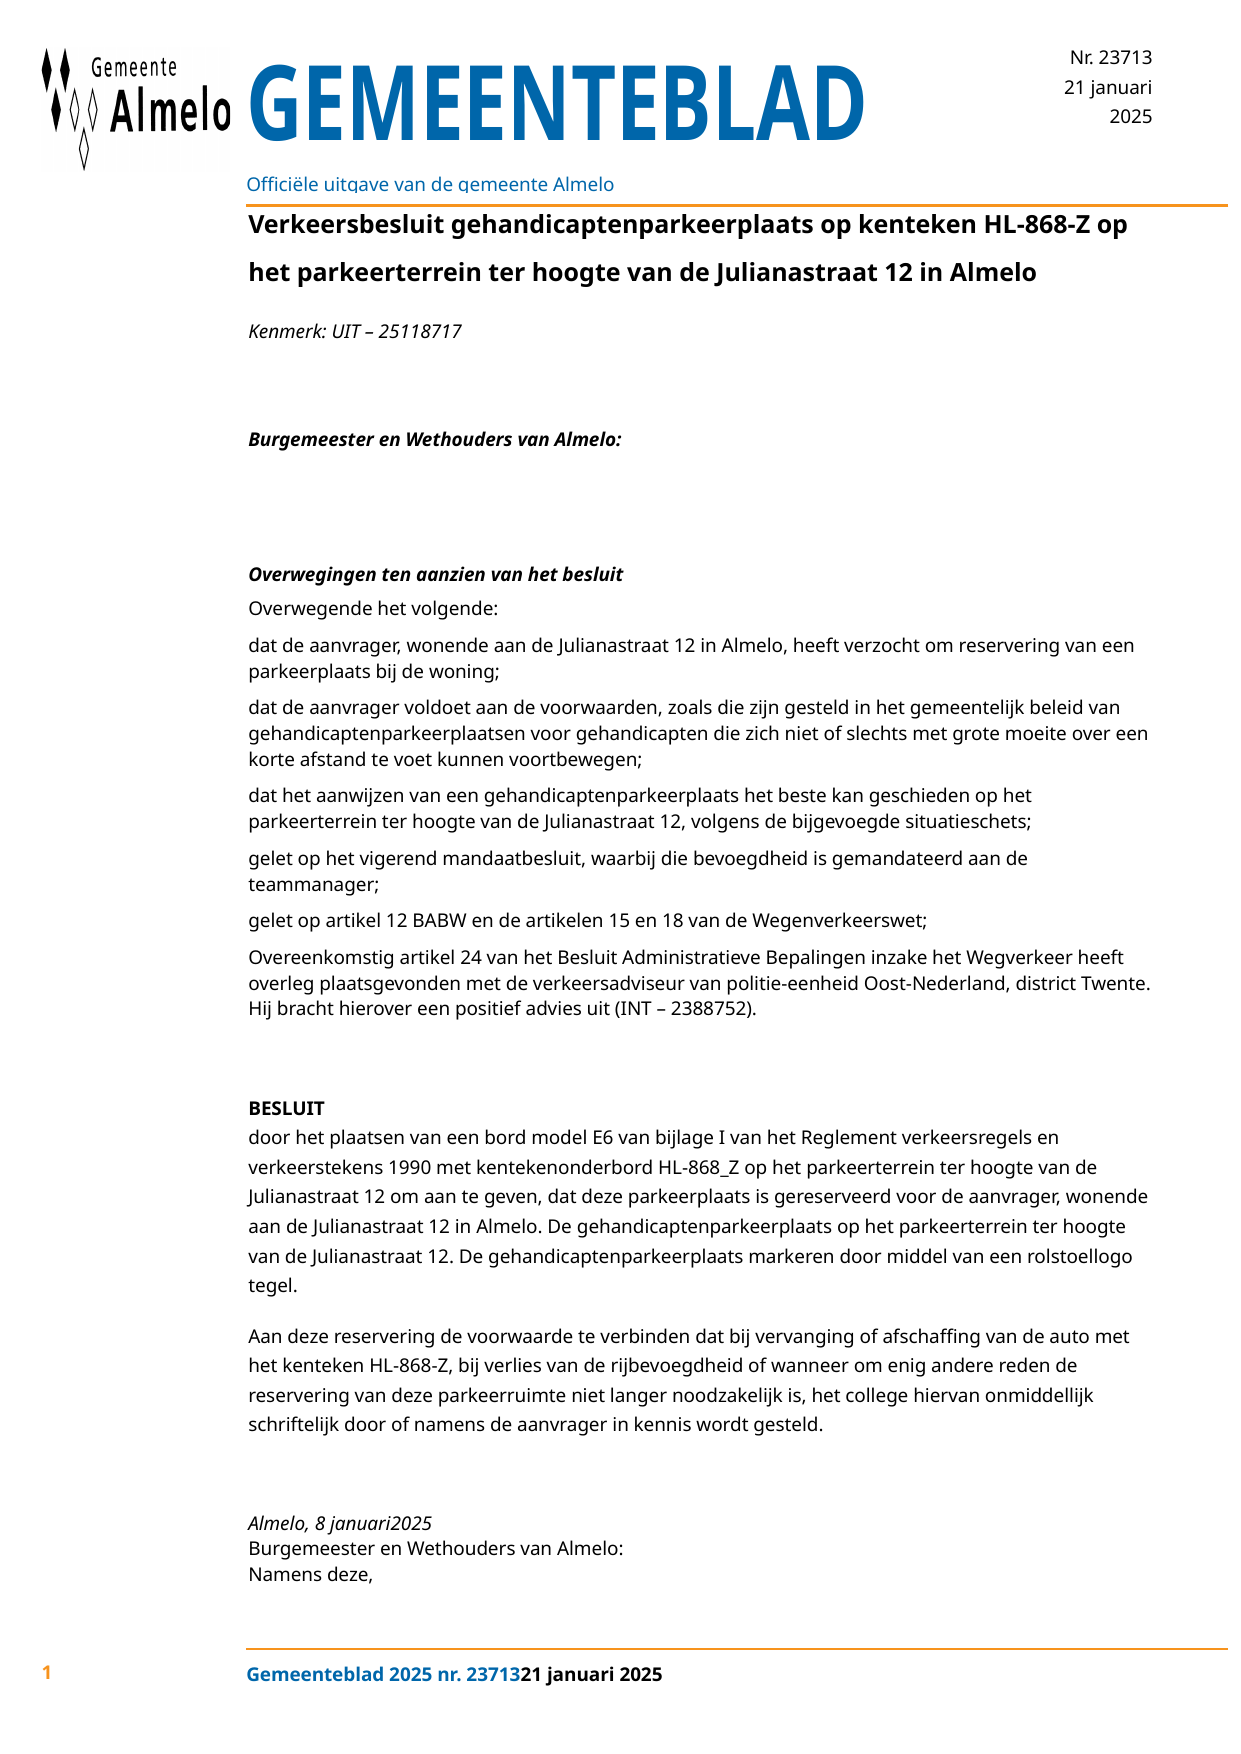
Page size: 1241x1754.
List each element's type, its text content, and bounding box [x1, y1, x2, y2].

text Verkeersbesluit gehandicaptenparkeerplaats op kenteken HL-868-Z op het parkeerterrein ter hoogte van de Julianastraat 12 in Almelo [248, 207, 1152, 288]
text Burgemeester en Wethouders van Almelo: [248, 1536, 1152, 1561]
text dat het aanwijzen van een gehandicaptenparkeerplaats het beste kan geschieden op het parkeerterrein ter hoogte van de Julianastraat 12, volgens de bijgevoegde situatieschets; [248, 783, 1152, 834]
text Overeenkomstig artikel 24 van het Besluit Administratieve Bepalingen inzake het Wegverkeer heeft overleg plaatsgevonden met de verkeersadviseur van politie-eenheid Oost-Nederland, district Twente. Hij bracht hierover een positief advies uit (INT – 2388752). [248, 944, 1152, 1021]
text Overwegingen ten aanzien van het besluit [248, 561, 1152, 587]
text Almelo, 8 januari2025 [248, 1510, 1152, 1536]
text Aan deze reservering de voorwaarde te verbinden dat bij vervanging of afschaffing van de auto met het kenteken HL-868-Z, bij verlies van de rijbevoegdheid of wanneer om enig andere reden de reservering van deze parkeerruimte niet langer noodzakelijk is, het college hiervan onmiddellijk schriftelijk door of namens de aanvrager in kennis wordt gesteld. [248, 1323, 1152, 1437]
text Kenmerk: UIT – 25118717 [248, 318, 1152, 344]
text door het plaatsen van een bord model E6 van bijlage I van het Reglement verkeersregels en verkeerstekens 1990 met kentekenonderbord HL-868_Z op het parkeerterrein ter hoogte van de Julianastraat 12 om aan te geven, dat deze parkeerplaats is gereserveerd voor de aanvrager, wonende aan de Julianastraat 12 in Almelo. De gehandicaptenparkeerplaats op het parkeerterrein ter hoogte van de Julianastraat 12. De gehandicaptenparkeerplaats markeren door middel van een rolstoellogo tegel. [248, 1124, 1152, 1298]
text Burgemeester en Wethouders van Almelo: [248, 426, 1152, 452]
text gelet op artikel 12 BABW en de artikelen 15 en 18 van de Wegenverkeerswet; [248, 907, 1152, 933]
text dat de aanvrager, wonende aan de Julianastraat 12 in Almelo, heeft verzocht om reservering van een parkeerplaats bij de woning; [248, 632, 1152, 683]
text dat de aanvrager voldoet aan de voorwaarden, zoals die zijn gesteld in het gemeentelijk beleid van gehandicaptenparkeerplaatsen voor gehandicapten die zich niet of slechts met grote moeite over een korte afstand te voet kunnen voortbewegen; [248, 694, 1152, 772]
text Overwegende het volgende: [248, 595, 1152, 621]
text BESLUIT [248, 1095, 1152, 1121]
text gelet op het vigerend mandaatbesluit, waarbij die bevoegdheid is gemandateerd aan de teammanager; [248, 845, 1152, 896]
text Namens deze, [248, 1561, 1152, 1587]
picture [41, 47, 231, 172]
